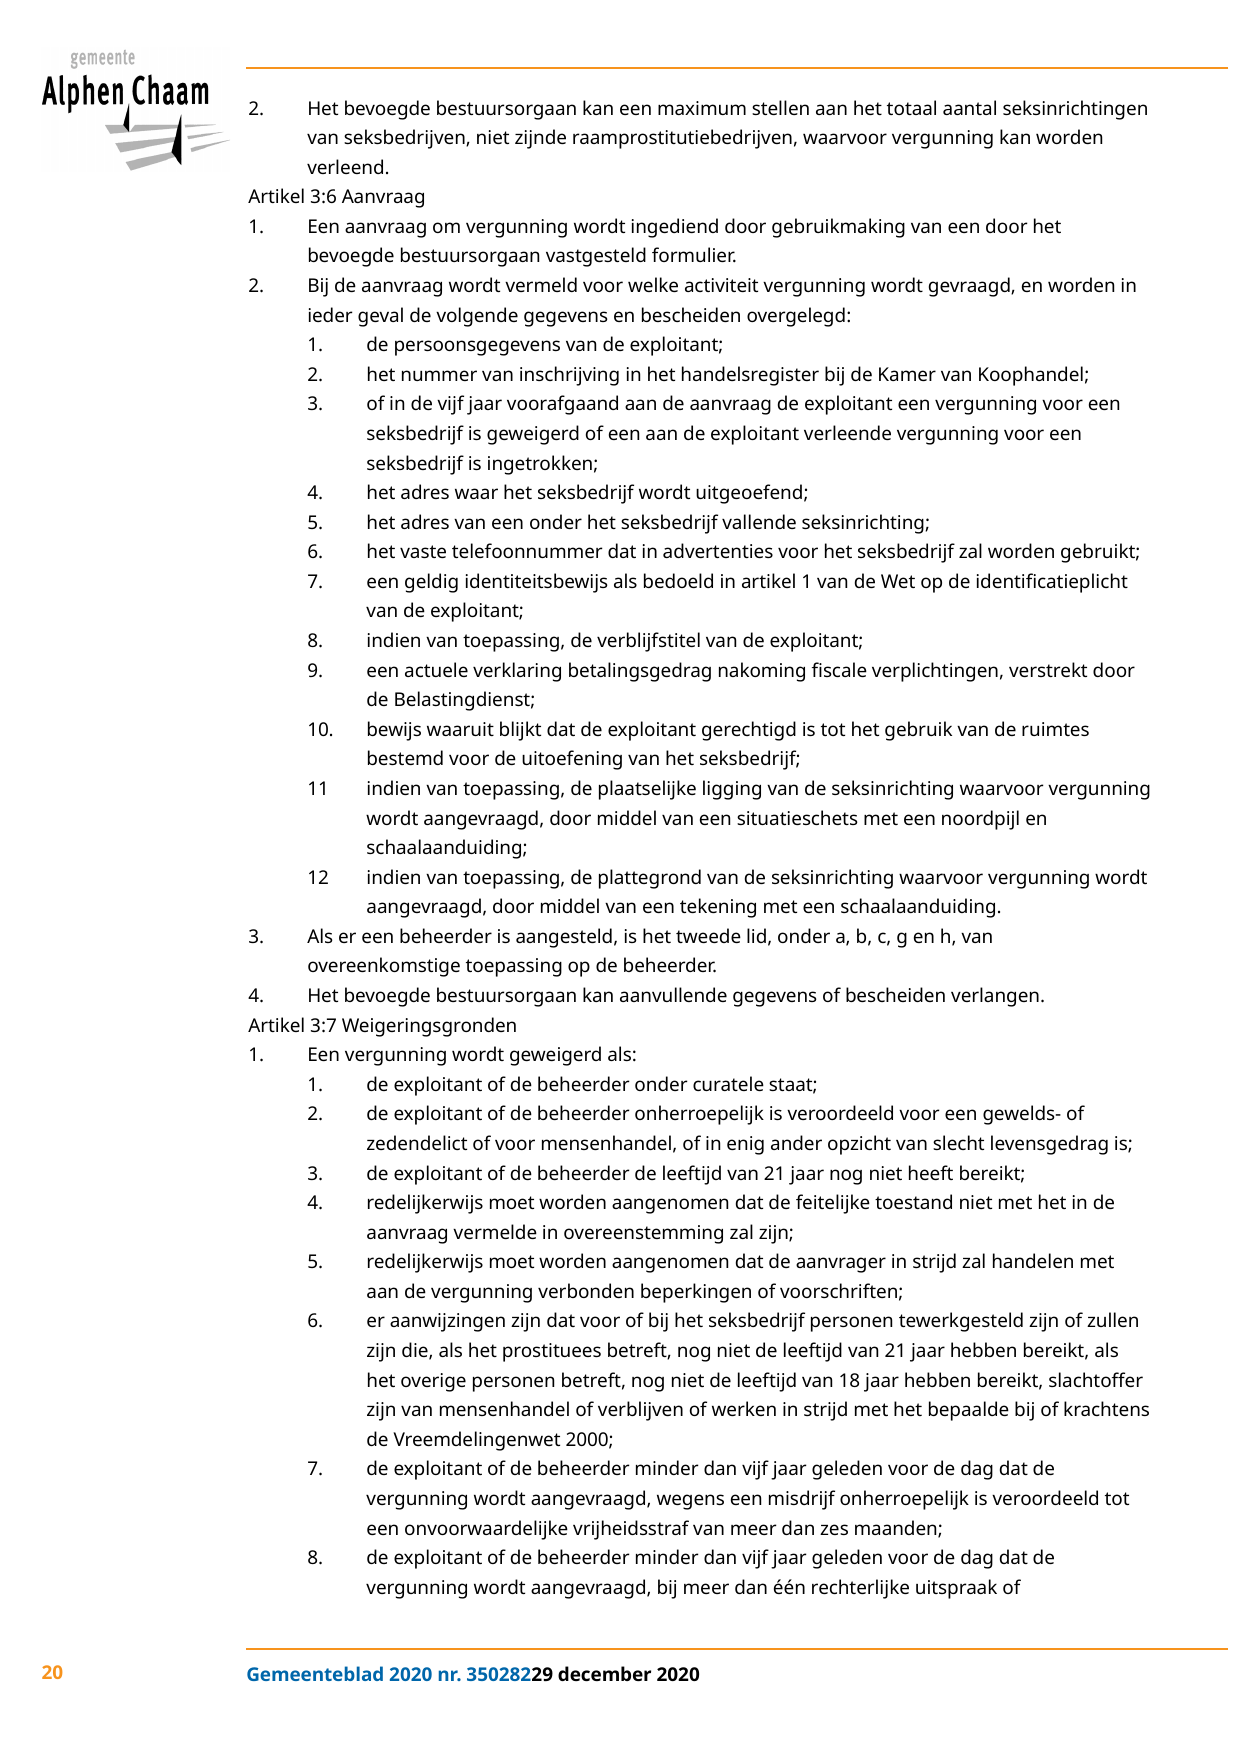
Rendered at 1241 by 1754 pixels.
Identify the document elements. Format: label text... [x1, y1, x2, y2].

list de exploitant of de beheerder minder dan vijf jaar geleden voor de dag dat de vergunning wordt aangevraagd, bij meer dan één rechterlijke uitspraak of [307, 1544, 1152, 1600]
picture [41, 47, 231, 172]
list Bij de aanvraag wordt vermeld voor welke activiteit vergunning wordt gevraagd, en worden in ieder geval de volgende gegevens en bescheiden overgelegd: [248, 272, 1152, 328]
list indien van toepassing, de verblijfstitel van de exploitant; [307, 627, 1152, 653]
text Artikel 3:7 Weigeringsgronden [248, 1012, 1152, 1038]
list Een aanvraag om vergunning wordt ingediend door gebruikmaking van een door het bevoegde bestuursorgaan vastgesteld formulier. [248, 213, 1152, 268]
list het adres waar het seksbedrijf wordt uitgeoefend; [307, 479, 1152, 505]
list de exploitant of de beheerder minder dan vijf jaar geleden voor de dag dat de vergunning wordt aangevraagd, wegens een misdrijf onherroepelijk is veroordeeld tot een onvoorwaardelijke vrijheidsstraf van meer dan zes maanden; [307, 1456, 1152, 1541]
list Als er een beheerder is aangesteld, is het tweede lid, onder a, b, c, g en h, van overeenkomstige toepassing op de beheerder. [248, 923, 1152, 978]
list de persoonsgegevens van de exploitant; [307, 331, 1152, 357]
list een actuele verklaring betalingsgedrag nakoming fiscale verplichtingen, verstrekt door de Belastingdienst; [307, 657, 1152, 712]
list bewijs waaruit blijkt dat de exploitant gerechtigd is tot het gebruik van de ruimtes bestemd voor de uitoefening van het seksbedrijf; [307, 716, 1152, 771]
list de exploitant of de beheerder onherroepelijk is veroordeeld voor een gewelds- of zedendelict of voor mensenhandel, of in enig ander opzicht van slecht levensgedrag is; [307, 1101, 1152, 1156]
list redelijkerwijs moet worden aangenomen dat de feitelijke toestand niet met het in de aanvraag vermelde in overeenstemming zal zijn; [307, 1189, 1152, 1245]
list Het bevoegde bestuursorgaan kan een maximum stellen aan het totaal aantal seksinrichtingen van seksbedrijven, niet zijnde raamprostitutiebedrijven, waarvoor vergunning kan worden verleend. [248, 95, 1152, 180]
text Artikel 3:6 Aanvraag [248, 183, 1152, 209]
list het adres van een onder het seksbedrijf vallende seksinrichting; [307, 509, 1152, 535]
list het vaste telefoonnummer dat in advertenties voor het seksbedrijf zal worden gebruikt; [307, 538, 1152, 564]
list Een vergunning wordt geweigerd als: [248, 1041, 1152, 1067]
list Het bevoegde bestuursorgaan kan aanvullende gegevens of bescheiden verlangen. [248, 982, 1152, 1008]
list er aanwijzingen zijn dat voor of bij het seksbedrijf personen tewerkgesteld zijn of zullen zijn die, als het prostituees betreft, nog niet de leeftijd van 21 jaar hebben bereikt, als het overige personen betreft, nog niet de leeftijd van 18 jaar hebben bereikt, slachtoffer zijn van mensenhandel of verblijven of werken in strijd met het bepaalde bij of krachtens de Vreemdelingenwet 2000; [307, 1308, 1152, 1452]
list de exploitant of de beheerder onder curatele staat; [307, 1071, 1152, 1097]
list indien van toepassing, de plaatselijke ligging van de seksinrichting waarvoor vergunning wordt aangevraagd, door middel van een situatieschets met een noordpijl en schaalaanduiding; [307, 775, 1152, 860]
list het nummer van inschrijving in het handelsregister bij de Kamer van Koophandel; [307, 361, 1152, 387]
list of in de vijf jaar voorafgaand aan de aanvraag de exploitant een vergunning voor een seksbedrijf is geweigerd of een aan de exploitant verleende vergunning voor een seksbedrijf is ingetrokken; [307, 391, 1152, 476]
list redelijkerwijs moet worden aangenomen dat de aanvrager in strijd zal handelen met aan de vergunning verbonden beperkingen of voorschriften; [307, 1248, 1152, 1304]
list de exploitant of de beheerder de leeftijd van 21 jaar nog niet heeft bereikt; [307, 1160, 1152, 1186]
list een geldig identiteitsbewijs als bedoeld in artikel 1 van de Wet op de identificatieplicht van de exploitant; [307, 568, 1152, 623]
list indien van toepassing, de plattegrond van de seksinrichting waarvoor vergunning wordt aangevraagd, door middel van een tekening met een schaalaanduiding. [307, 864, 1152, 919]
